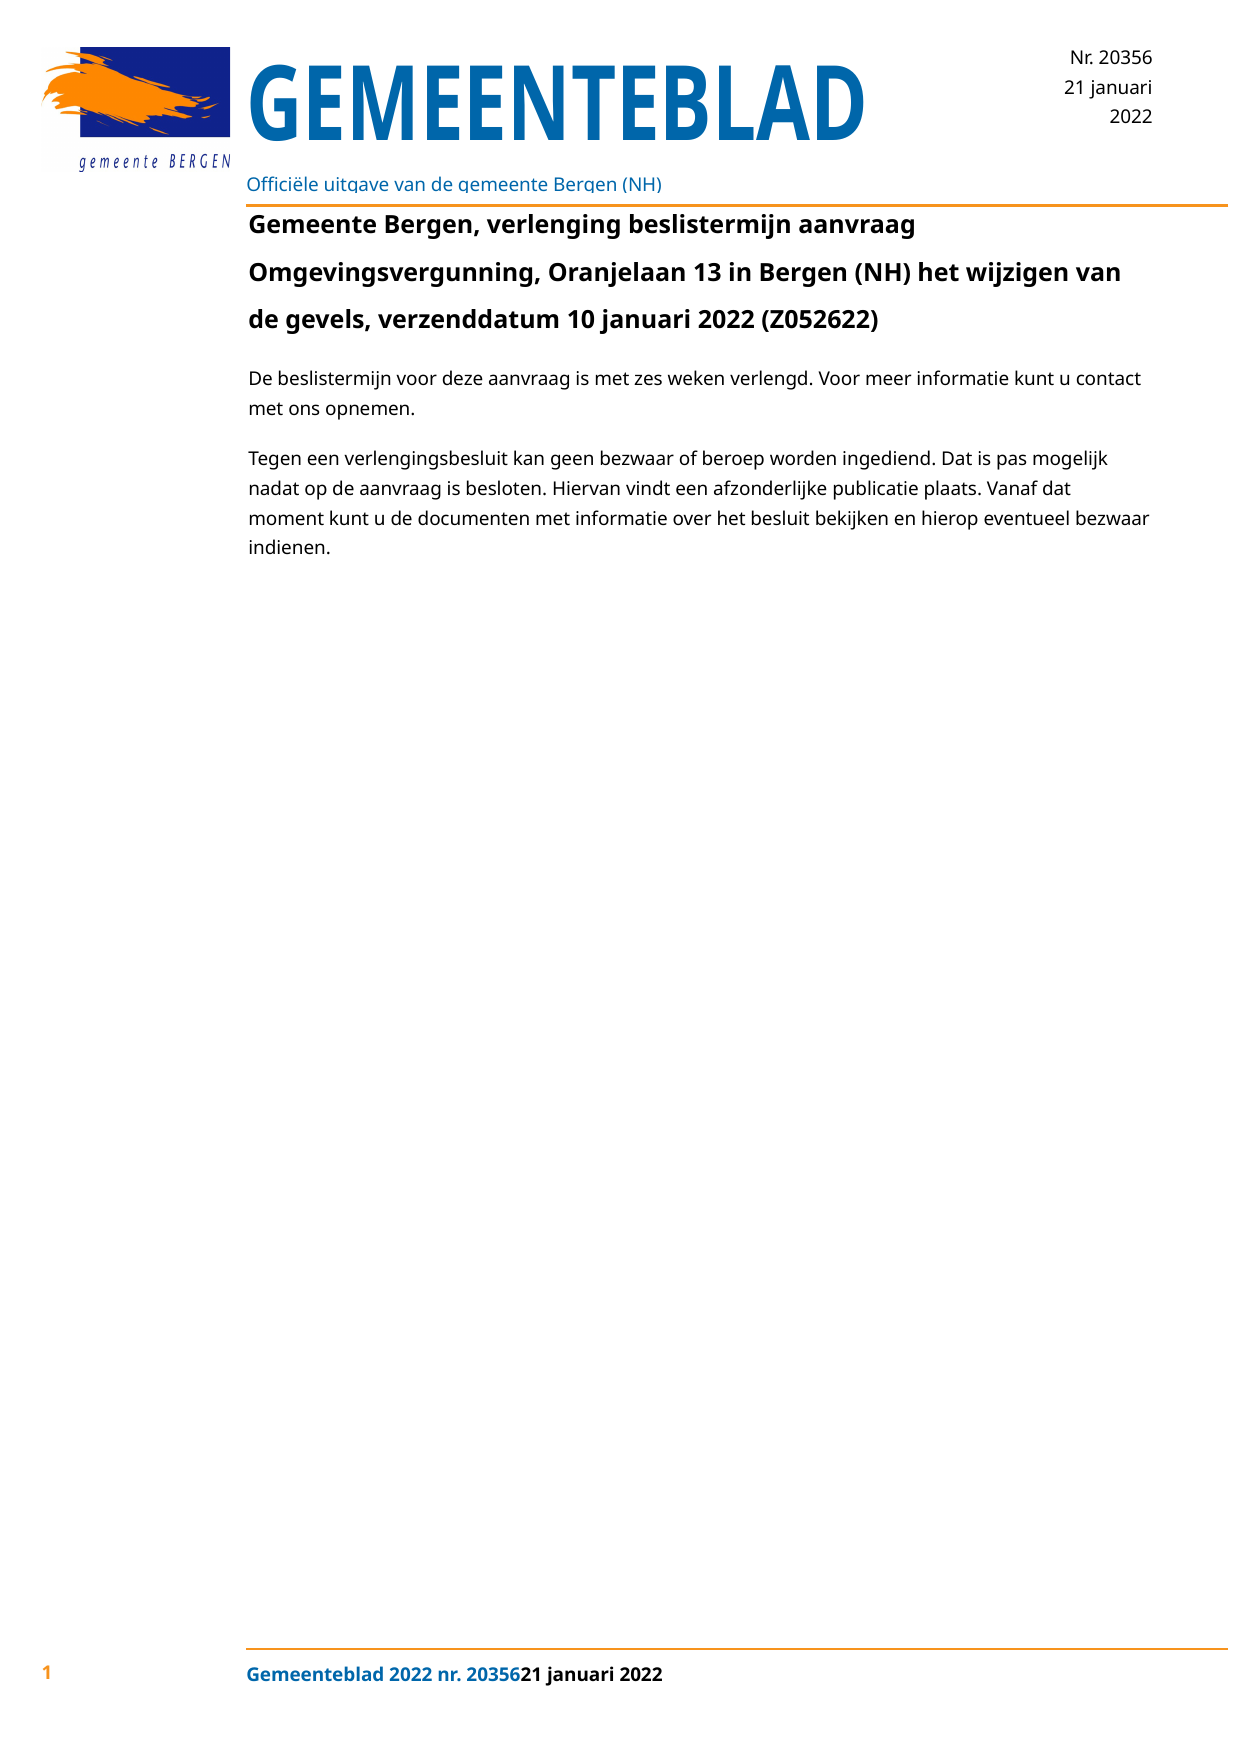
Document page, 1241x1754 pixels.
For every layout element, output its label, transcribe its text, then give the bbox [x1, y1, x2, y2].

text Tegen een verlengingsbesluit kan geen bezwaar of beroep worden ingediend. Dat is pas mogelijk nadat op de aanvraag is besloten. Hiervan vindt een afzonderlijke publicatie plaats. Vanaf dat moment kunt u de documenten met informatie over het besluit bekijken en hierop eventueel bezwaar indienen. [248, 446, 1152, 560]
text De beslistermijn voor deze aanvraag is met zes weken verlengd. Voor meer informatie kunt u contact met ons opnemen. [248, 366, 1152, 421]
text Gemeente Bergen, verlenging beslistermijn aanvraag Omgevingsvergunning, Oranjelaan 13 in Bergen (NH) het wijzigen van de gevels, verzenddatum 10 januari 2022 (Z052622) [248, 207, 1152, 336]
picture [41, 47, 231, 172]
